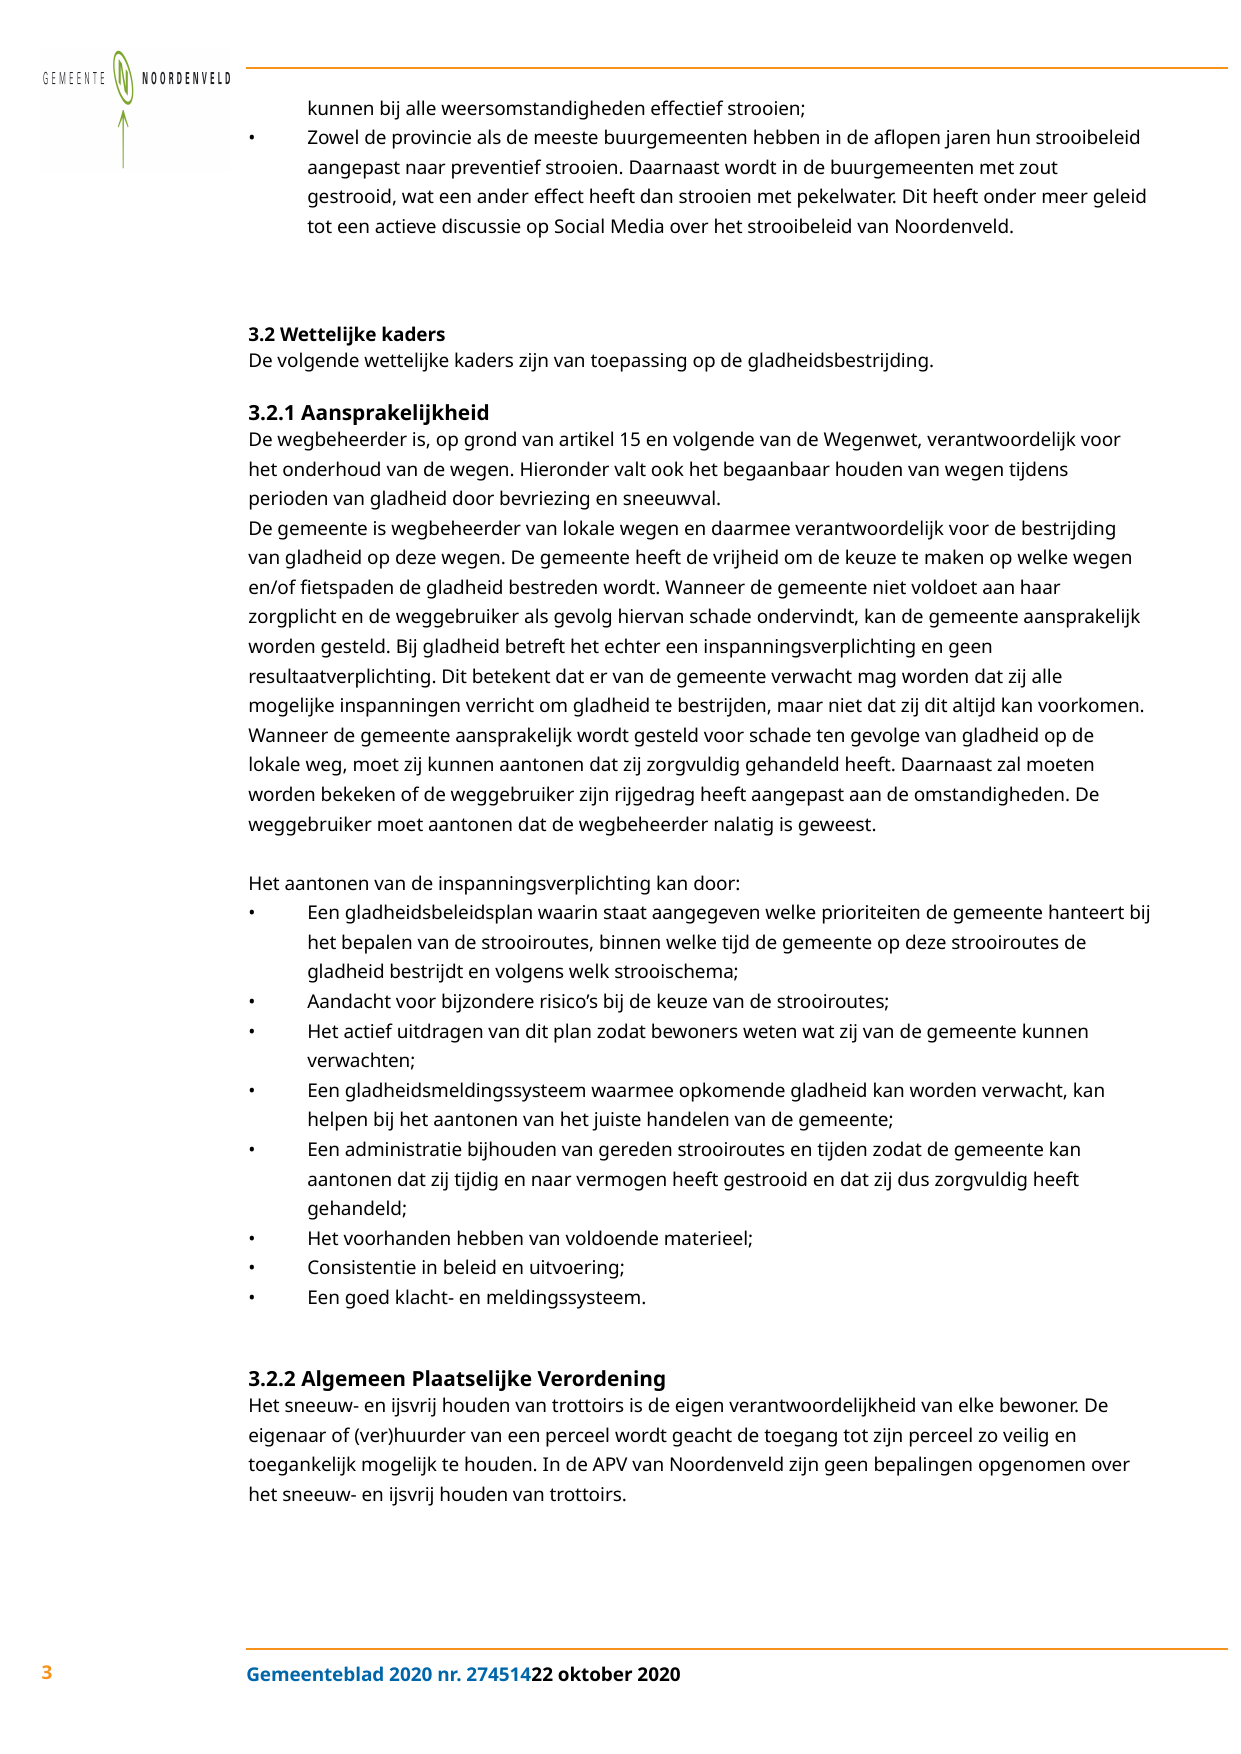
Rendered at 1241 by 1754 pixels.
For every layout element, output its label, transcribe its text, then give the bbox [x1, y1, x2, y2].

list Zowel de provincie als de meeste buurgemeenten hebben in de aflopen jaren hun strooibeleid aangepast naar preventief strooien. Daarnaast wordt in de buurgemeenten met zout gestrooid, wat een ander effect heeft dan strooien met pekelwater. Dit heeft onder meer geleid tot een actieve discussie op Social Media over het strooibeleid van Noordenveld. [248, 124, 1152, 239]
list kunnen bij alle weersomstandigheden effectief strooien; [248, 95, 1152, 121]
list Aandacht voor bijzondere risico’s bij de keuze van de strooiroutes; [248, 988, 1152, 1014]
list Consistentie in beleid en uitvoering; [248, 1254, 1152, 1280]
list Het actief uitdragen van dit plan zodat bewoners weten wat zij van de gemeente kunnen verwachten; [248, 1018, 1152, 1073]
list Een administratie bijhouden van gereden strooiroutes en tijden zodat de gemeente kan aantonen dat zij tijdig en naar vermogen heeft gestrooid en dat zij dus zorgvuldig heeft gehandeld; [248, 1136, 1152, 1221]
list Een gladheidsmeldingssysteem waarmee opkomende gladheid kan worden verwacht, kan helpen bij het aantonen van het juiste handelen van de gemeente; [248, 1077, 1152, 1132]
text 3.2 Wettelijke kaders [248, 322, 1152, 347]
text Het aantonen van de inspanningsverplichting kan door: [248, 870, 1152, 896]
text 3.2.2 Algemeen Plaatselijke Verordening [248, 1364, 1152, 1392]
text 3.2.1 Aansprakelijkheid [248, 398, 1152, 426]
text De gemeente is wegbeheerder van lokale wegen en daarmee verantwoordelijk voor de bestrijding van gladheid op deze wegen. De gemeente heeft de vrijheid om de keuze te maken op welke wegen en/of fietspaden de gladheid bestreden wordt. Wanneer de gemeente niet voldoet aan haar zorgplicht en de weggebruiker als gevolg hiervan schade ondervindt, kan de gemeente aansprakelijk worden gesteld. Bij gladheid betreft het echter een inspanningsverplichting en geen resultaatverplichting. Dit betekent dat er van de gemeente verwacht mag worden dat zij alle mogelijke inspanningen verricht om gladheid te bestrijden, maar niet dat zij dit altijd kan voorkomen. Wanneer de gemeente aansprakelijk wordt gesteld voor schade ten gevolge van gladheid op de lokale weg, moet zij kunnen aantonen dat zij zorgvuldig gehandeld heeft. Daarnaast zal moeten worden bekeken of de weggebruiker zijn rijgedrag heeft aangepast aan de omstandigheden. De weggebruiker moet aantonen dat de wegbeheerder nalatig is geweest. [248, 515, 1152, 836]
list Het voorhanden hebben van voldoende materieel; [248, 1225, 1152, 1251]
text Het sneeuw- en ijsvrij houden van trottoirs is de eigen verantwoordelijkheid van elke bewoner. De eigenaar of (ver)huurder van een perceel wordt geacht de toegang tot zijn perceel zo veilig en toegankelijk mogelijk te houden. In de APV van Noordenveld zijn geen bepalingen opgenomen over het sneeuw- en ijsvrij houden van trottoirs. [248, 1392, 1152, 1507]
list Een goed klacht- en meldingssysteem. [248, 1284, 1152, 1310]
text De volgende wettelijke kaders zijn van toepassing op de gladheidsbestrijding. [248, 347, 1152, 373]
text De wegbeheerder is, op grond van artikel 15 en volgende van de Wegenwet, verantwoordelijk voor het onderhoud van de wegen. Hieronder valt ook het begaanbaar houden van wegen tijdens perioden van gladheid door bevriezing en sneeuwval. [248, 426, 1152, 511]
picture [41, 47, 231, 172]
list Een gladheidsbeleidsplan waarin staat aangegeven welke prioriteiten de gemeente hanteert bij het bepalen van de strooiroutes, binnen welke tijd de gemeente op deze strooiroutes de gladheid bestrijdt en volgens welk strooischema; [248, 899, 1152, 984]
